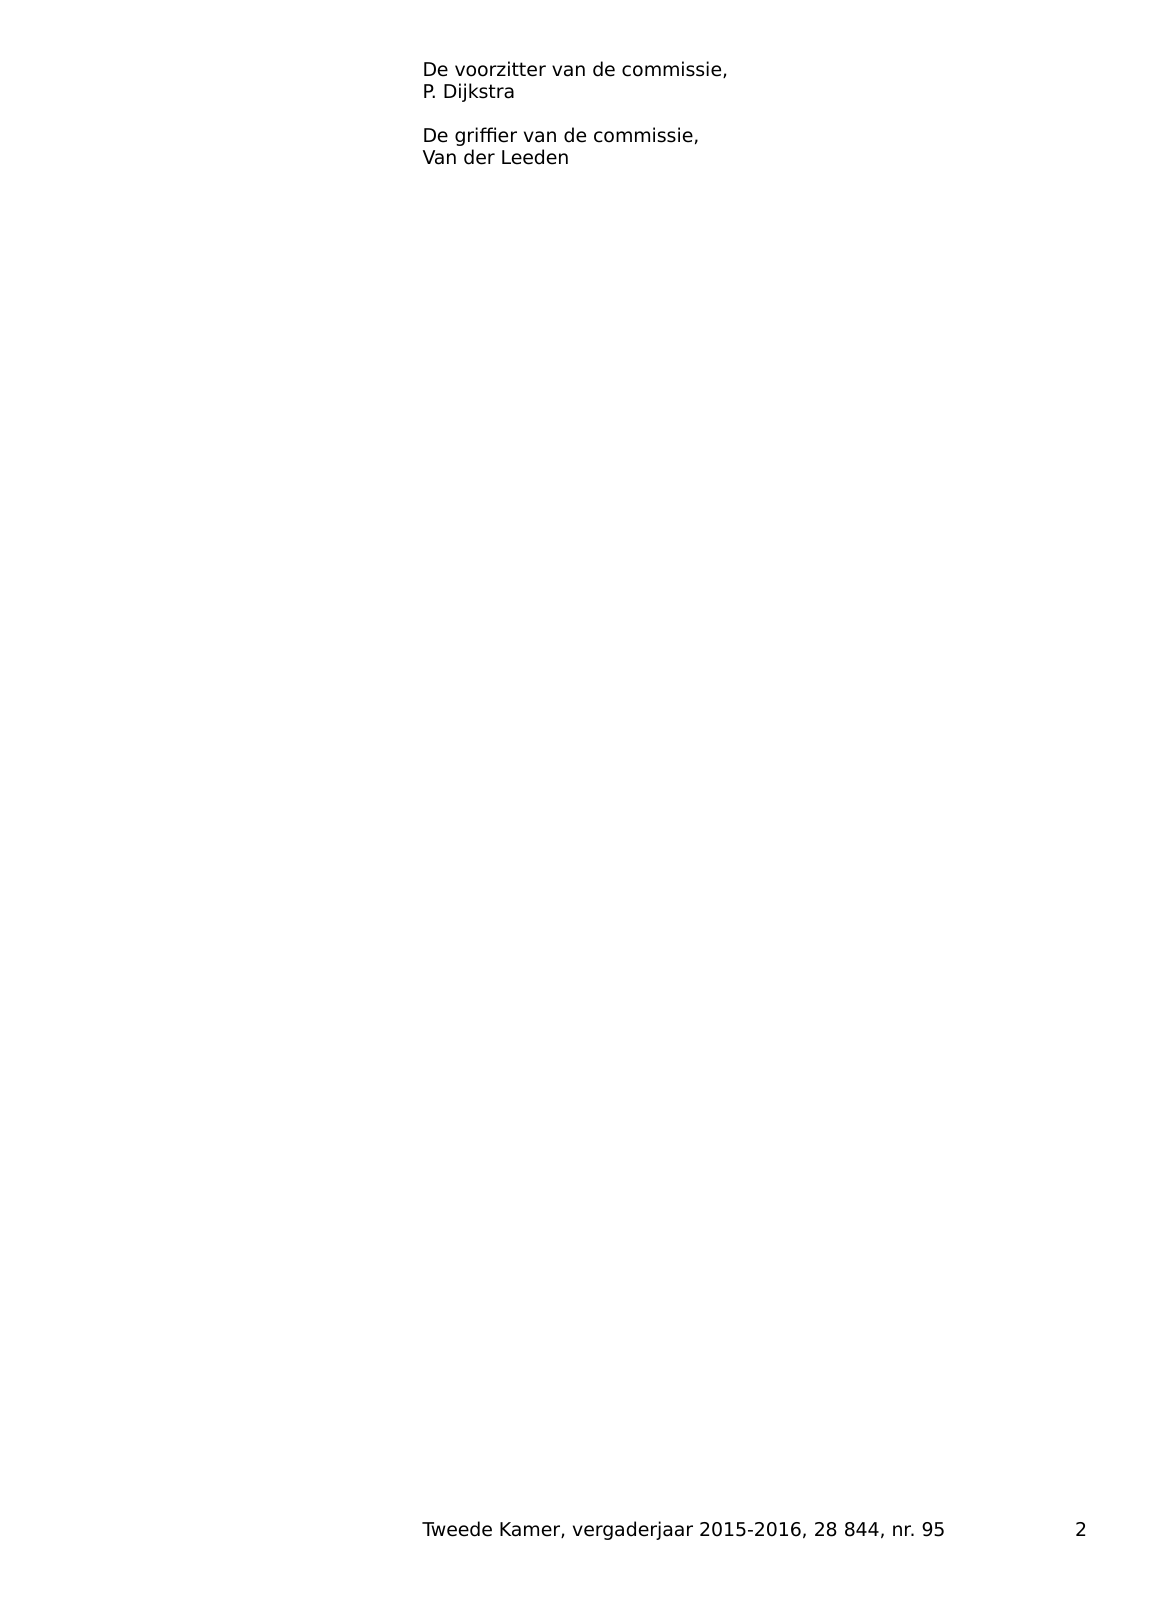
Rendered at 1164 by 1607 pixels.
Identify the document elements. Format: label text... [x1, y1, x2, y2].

text De griffier van de commissie, Van der Leeden [422, 125, 1087, 169]
text De voorzitter van de commissie, P. Dijkstra [422, 59, 1087, 103]
